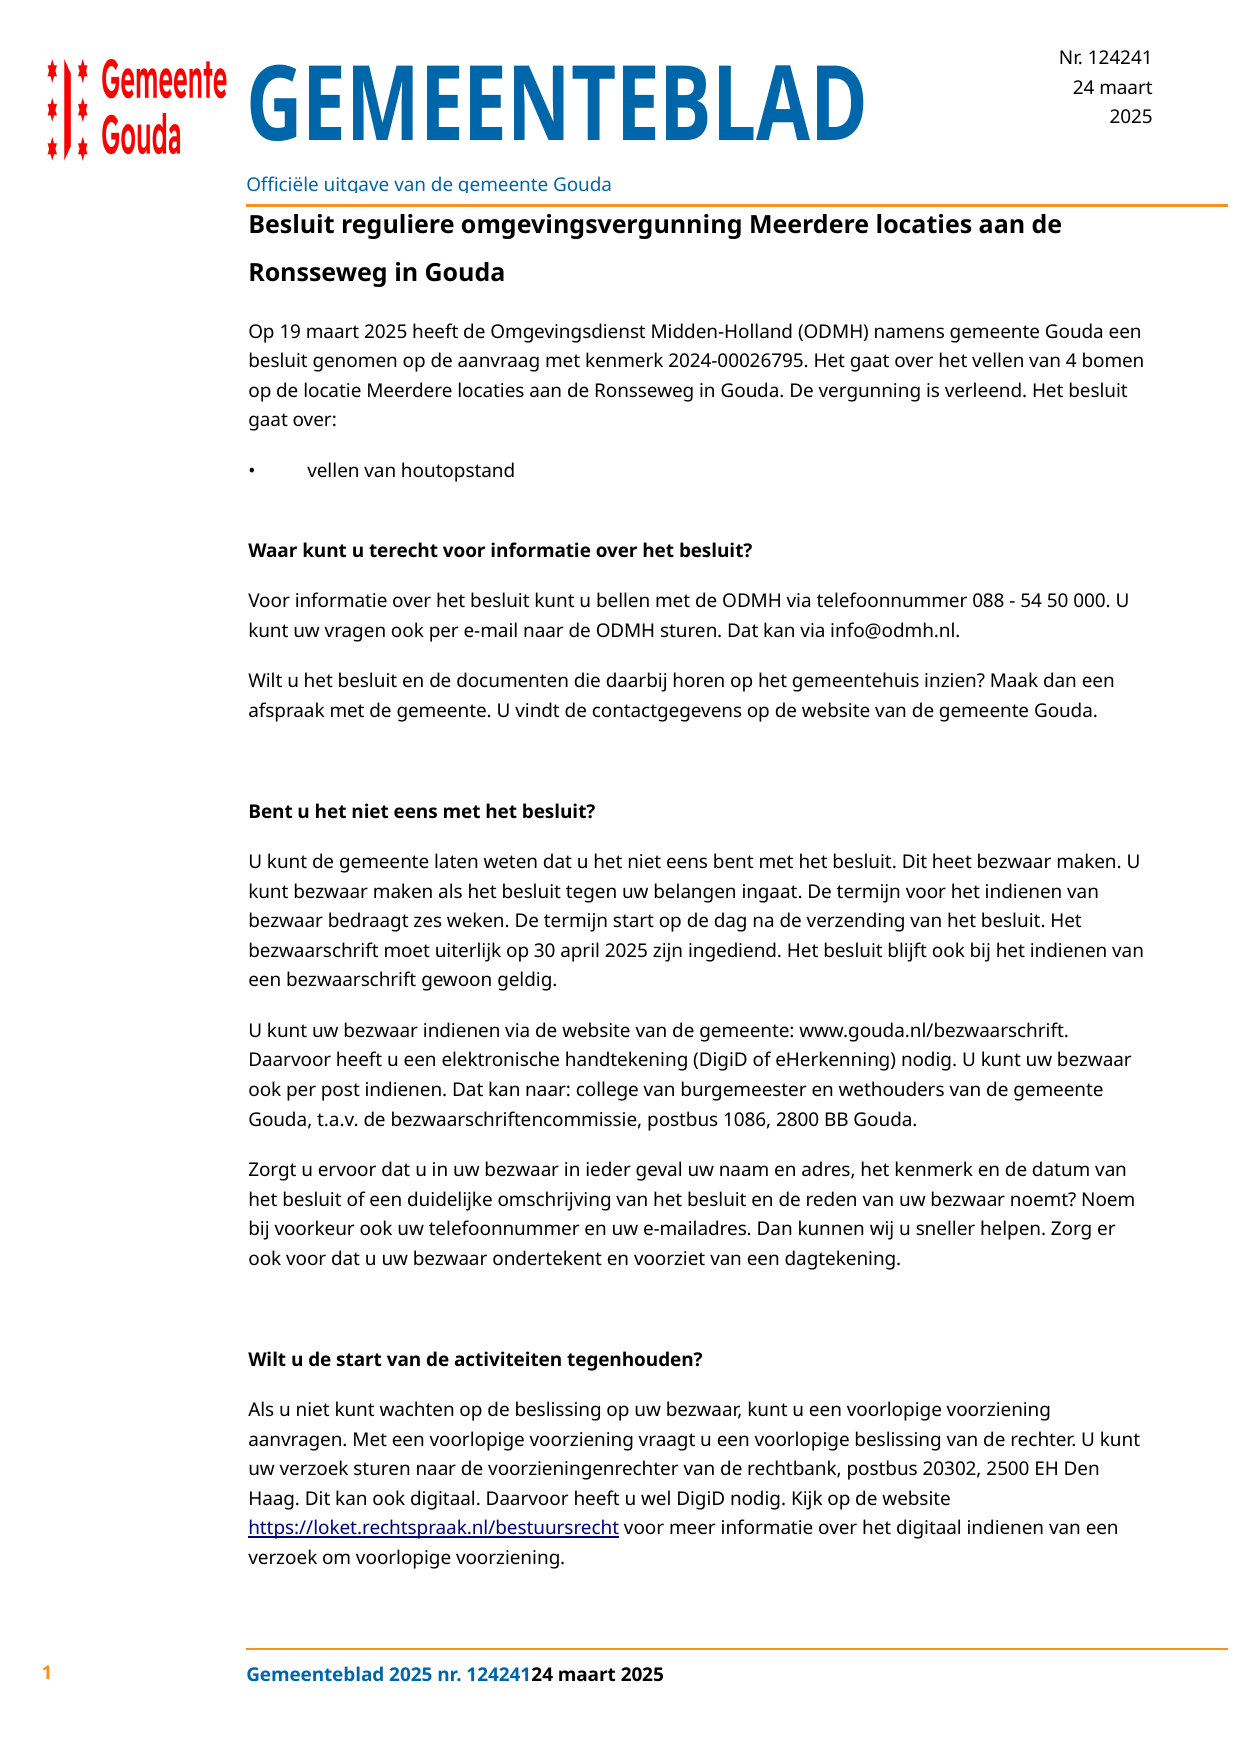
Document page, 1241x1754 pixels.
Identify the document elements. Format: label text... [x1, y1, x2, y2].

text Op 19 maart 2025 heeft de Omgevingsdienst Midden-Holland (ODMH) namens gemeente Gouda een besluit genomen op de aanvraag met kenmerk 2024-00026795. Het gaat over het vellen van 4 bomen op de locatie Meerdere locaties aan de Ronsseweg in Gouda. De vergunning is verleend. Het besluit gaat over: [248, 318, 1152, 432]
text Besluit reguliere omgevingsvergunning Meerdere locaties aan de Ronsseweg in Gouda [248, 207, 1152, 288]
list vellen van houtopstand [248, 457, 1152, 483]
text Als u niet kunt wachten op de beslissing op uw bezwaar, kunt u een voorlopige voorziening aanvragen. Met een voorlopige voorziening vraagt u een voorlopige beslissing van de rechter. U kunt uw verzoek sturen naar de voorzieningenrechter van de rechtbank, postbus 20302, 2500 EH Den Haag. Dit kan ook digitaal. Daarvoor heeft u wel DigiD nodig. Kijk op de website https://loket.rechtspraak.nl/bestuursrecht voor meer informatie over het digitaal indienen van een verzoek om voorlopige voorziening. [248, 1396, 1152, 1570]
picture [41, 47, 231, 172]
text Bent u het niet eens met het besluit? [248, 798, 1152, 824]
text Wilt u het besluit en de documenten die daarbij horen op het gemeentehuis inzien? Maak dan een afspraak met de gemeente. U vindt de contactgegevens op de website van de gemeente Gouda. [248, 667, 1152, 723]
text U kunt uw bezwaar indienen via de website van de gemeente: www.gouda.nl/bezwaarschrift. Daarvoor heeft u een elektronische handtekening (DigiD of eHerkenning) nodig. U kunt uw bezwaar ook per post indienen. Dat kan naar: college van burgemeester en wethouders van de gemeente Gouda, t.a.v. de bezwaarschriftencommissie, postbus 1086, 2800 BB Gouda. [248, 1017, 1152, 1132]
text Wilt u de start van de activiteiten tegenhouden? [248, 1346, 1152, 1372]
text Zorgt u ervoor dat u in uw bezwaar in ieder geval uw naam en adres, het kenmerk en de datum van het besluit of een duidelijke omschrijving van het besluit en de reden van uw bezwaar noemt? Noem bij voorkeur ook uw telefoonnummer en uw e-mailadres. Dan kunnen wij u sneller helpen. Zorg er ook voor dat u uw bezwaar ondertekent en voorziet van een dagtekening. [248, 1156, 1152, 1271]
text U kunt de gemeente laten weten dat u het niet eens bent met het besluit. Dit heet bezwaar maken. U kunt bezwaar maken als het besluit tegen uw belangen ingaat. De termijn voor het indienen van bezwaar bedraagt zes weken. De termijn start op de dag na de verzending van het besluit. Het bezwaarschrift moet uiterlijk op 30 april 2025 zijn ingediend. Het besluit blijft ook bij het indienen van een bezwaarschrift gewoon geldig. [248, 848, 1152, 992]
text Voor informatie over het besluit kunt u bellen met de ODMH via telefoonnummer 088 - 54 50 000. U kunt uw vragen ook per e-mail naar de ODMH sturen. Dat kan via info@odmh.nl. [248, 587, 1152, 643]
text Waar kunt u terecht voor informatie over het besluit? [248, 537, 1152, 563]
